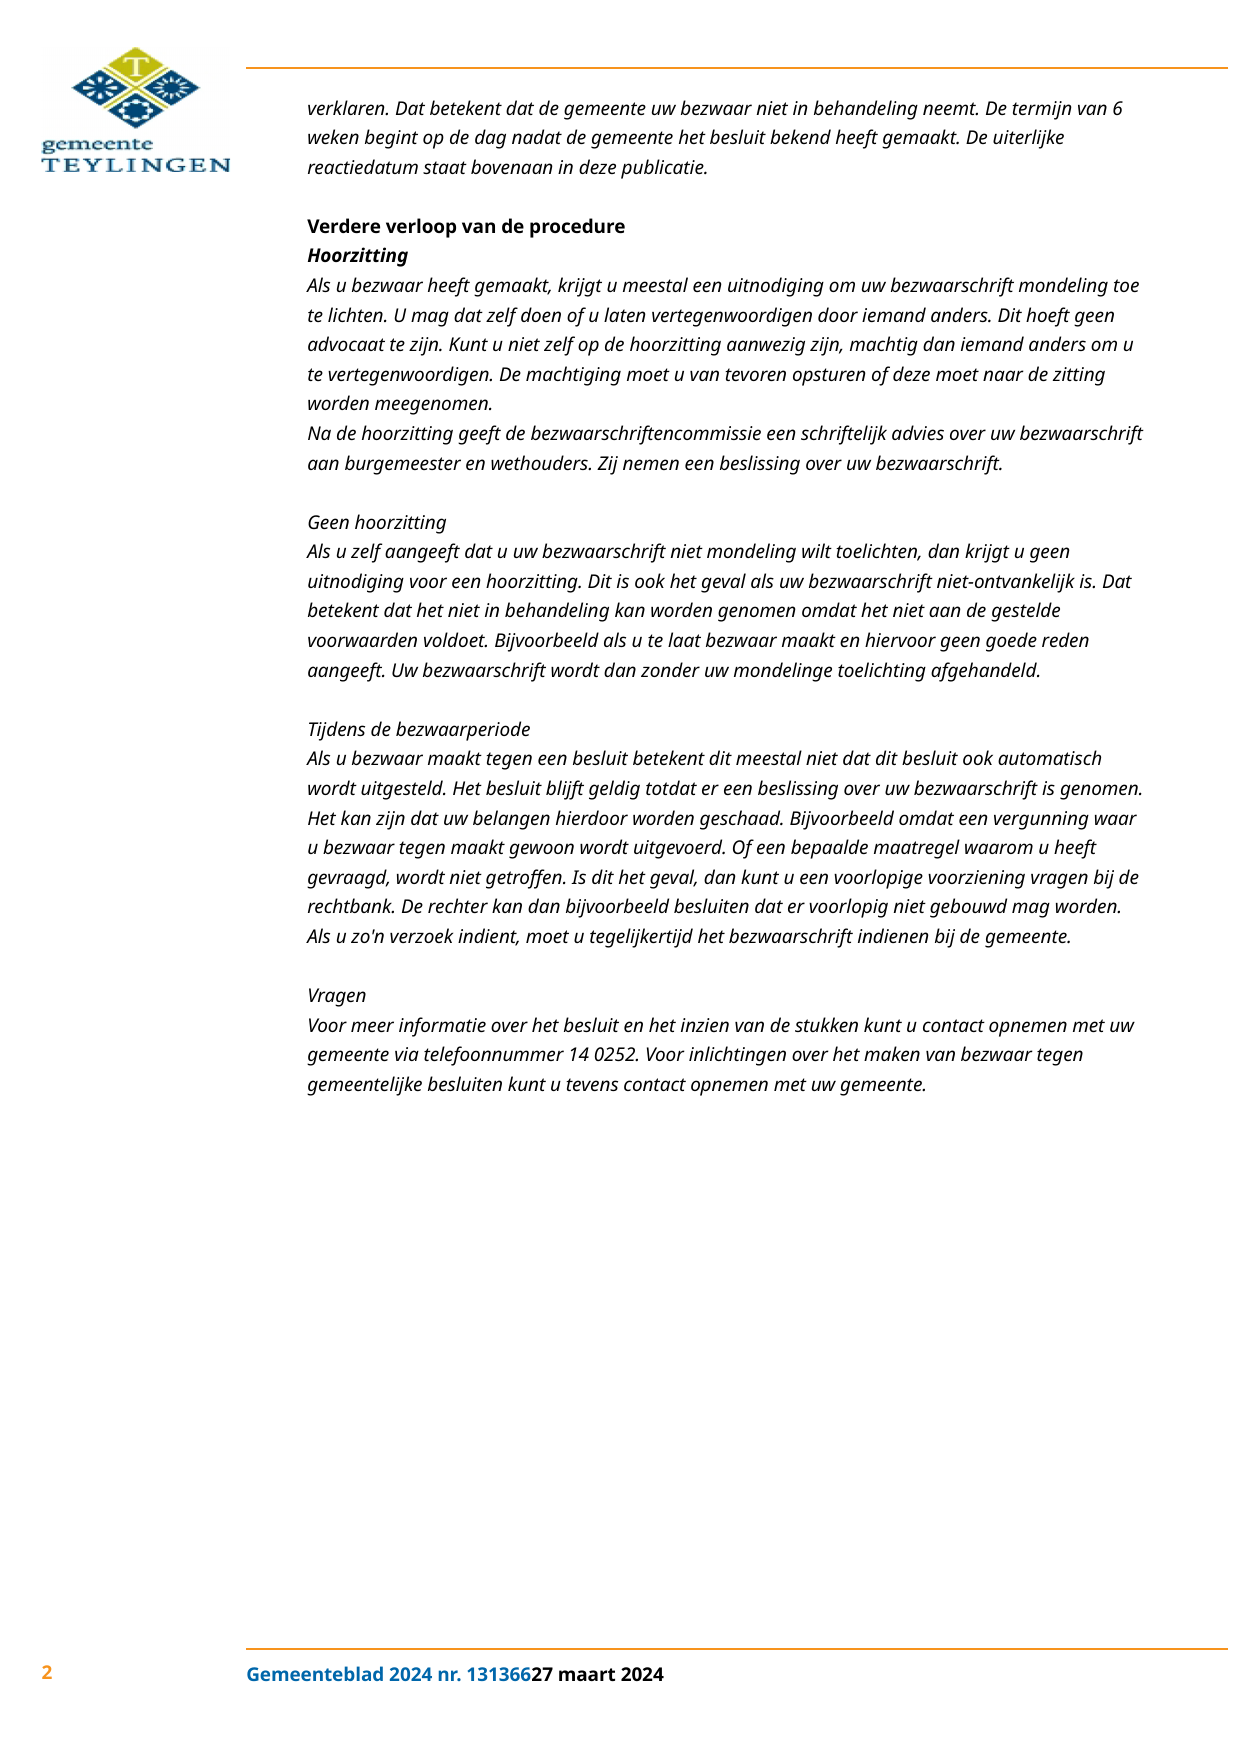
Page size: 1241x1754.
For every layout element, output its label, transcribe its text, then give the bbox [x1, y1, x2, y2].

list Als u bezwaar heeft gemaakt, krijgt u meestal een uitnodiging om uw bezwaarschrift mondeling toe te lichten. U mag dat zelf doen of u laten vertegenwoordigen door iemand anders. Dit hoeft geen advocaat te zijn. Kunt u niet zelf op de hoorzitting aanwezig zijn, machtig dan iemand anders om u te vertegenwoordigen. De machtiging moet u van tevoren opsturen of deze moet naar de zitting worden meegenomen. [248, 272, 1152, 416]
list Na de hoorzitting geeft de bezwaarschriftencommissie een schriftelijk advies over uw bezwaarschrift aan burgemeester en wethouders. Zij nemen een beslissing over uw bezwaarschrift. [248, 420, 1152, 476]
list Als u zelf aangeeft dat u uw bezwaarschrift niet mondeling wilt toelichten, dan krijgt u geen uitnodiging voor een hoorzitting. Dit is ook het geval als uw bezwaarschrift niet-ontvankelijk is. Dat betekent dat het niet in behandeling kan worden genomen omdat het niet aan de gestelde voorwaarden voldoet. Bijvoorbeeld als u te laat bezwaar maakt en hiervoor geen goede reden aangeeft. Uw bezwaarschrift wordt dan zonder uw mondelinge toelichting afgehandeld. [248, 538, 1152, 683]
list Als u bezwaar maakt tegen een besluit betekent dit meestal niet dat dit besluit ook automatisch wordt uitgesteld. Het besluit blijft geldig totdat er een beslissing over uw bezwaarschrift is genomen. Het kan zijn dat uw belangen hierdoor worden geschaad. Bijvoorbeeld omdat een vergunning waar u bezwaar tegen maakt gewoon wordt uitgevoerd. Of een bepaalde maatregel waarom u heeft gevraagd, wordt niet getroffen. Is dit het geval, dan kunt u een voorlopige voorziening vragen bij de rechtbank. De rechter kan dan bijvoorbeeld besluiten dat er voorlopig niet gebouwd mag worden. Als u zo'n verzoek indient, moet u tegelijkertijd het bezwaarschrift indienen bij de gemeente. [248, 746, 1152, 949]
list verklaren. Dat betekent dat de gemeente uw bezwaar niet in behandeling neemt. De termijn van 6 weken begint op de dag nadat de gemeente het besluit bekend heeft gemaakt. De uiterlijke reactiedatum staat bovenaan in deze publicatie. [248, 95, 1152, 180]
list Verdere verloop van de procedure [248, 213, 1152, 239]
list Vragen [248, 982, 1152, 1008]
list Hoorzitting [248, 243, 1152, 268]
picture [41, 47, 231, 172]
list Geen hoorzitting [248, 509, 1152, 535]
list Voor meer informatie over het besluit en het inzien van de stukken kunt u contact opnemen met uw gemeente via telefoonnummer 14 0252. Voor inlichtingen over het maken van bezwaar tegen gemeentelijke besluiten kunt u tevens contact opnemen met uw gemeente. [248, 1012, 1152, 1097]
list Tijdens de bezwaarperiode [248, 716, 1152, 742]
